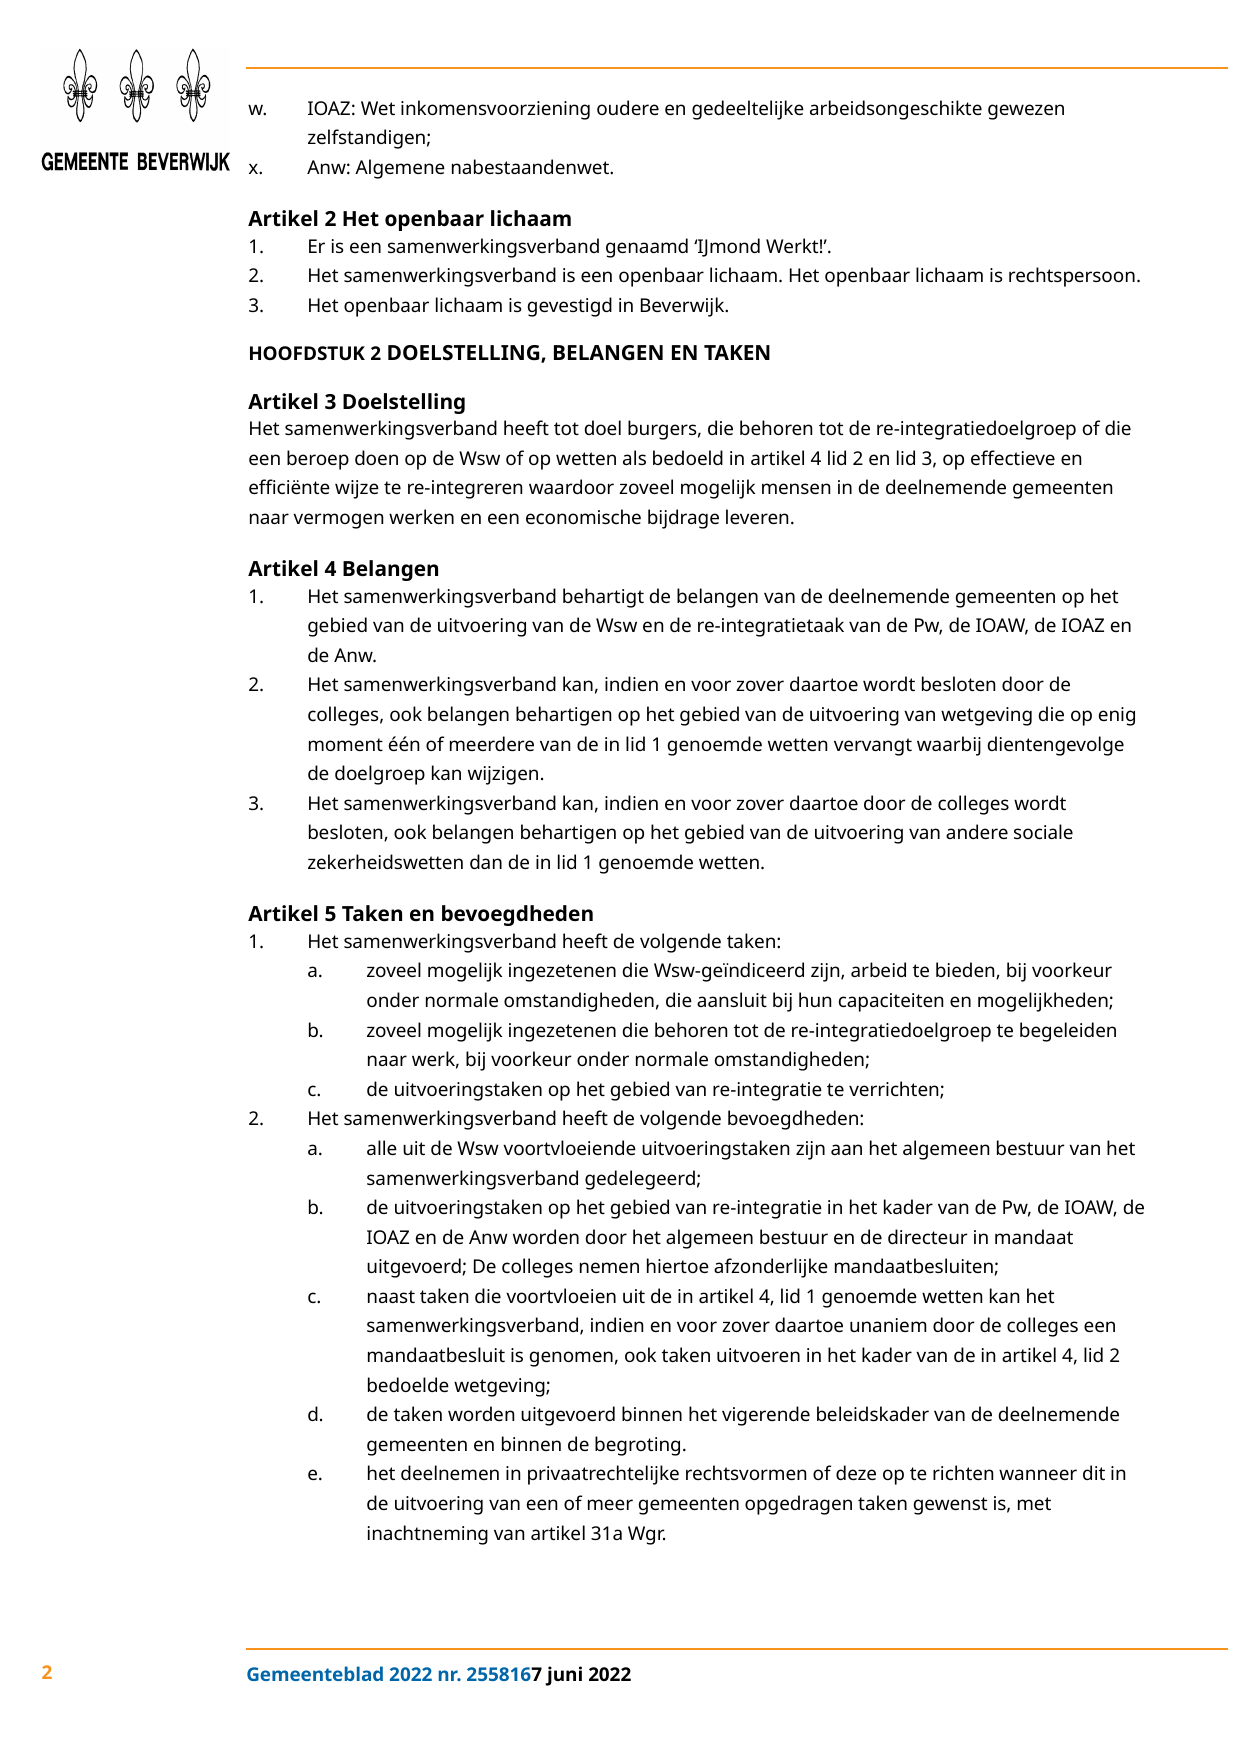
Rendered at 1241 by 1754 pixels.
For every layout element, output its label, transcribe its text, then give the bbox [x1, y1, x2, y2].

list de uitvoeringstaken op het gebied van re-integratie in het kader van de Pw, de IOAW, de IOAZ en de Anw worden door het algemeen bestuur en de directeur in mandaat uitgevoerd; De colleges nemen hiertoe afzonderlijke mandaatbesluiten; [307, 1194, 1152, 1279]
list zoveel mogelijk ingezetenen die Wsw-geïndiceerd zijn, arbeid te bieden, bij voorkeur onder normale omstandigheden, die aansluit bij hun capaciteiten en mogelijkheden; [307, 958, 1152, 1013]
list Het samenwerkingsverband is een openbaar lichaam. Het openbaar lichaam is rechtspersoon. [248, 262, 1152, 288]
list het deelnemen in privaatrechtelijke rechtsvormen of deze op te richten wanneer dit in de uitvoering van een of meer gemeenten opgedragen taken gewenst is, met inachtneming van artikel 31a Wgr. [307, 1461, 1152, 1545]
list alle uit de Wsw voortvloeiende uitvoeringstaken zijn aan het algemeen bestuur van het samenwerkingsverband gedelegeerd; [307, 1135, 1152, 1190]
list zoveel mogelijk ingezetenen die behoren tot de re-integratiedoelgroep te begeleiden naar werk, bij voorkeur onder normale omstandigheden; [307, 1017, 1152, 1072]
list Anw: Algemene nabestaandenwet. [248, 154, 1152, 180]
text HOOFDSTUK 2 DOELSTELLING, BELANGEN EN TAKEN [248, 338, 1152, 366]
list Er is een samenwerkingsverband genaamd ‘IJmond Werkt!’. [248, 233, 1152, 258]
list Het samenwerkingsverband behartigt de belangen van de deelnemende gemeenten op het gebied van de uitvoering van de Wsw en de re-integratietaak van de Pw, de IOAW, de IOAZ en de Anw. [248, 583, 1152, 668]
list Het openbaar lichaam is gevestigd in Beverwijk. [248, 292, 1152, 318]
list IOAZ: Wet inkomensvoorziening oudere en gedeeltelijke arbeidsongeschikte gewezen zelfstandigen; [248, 95, 1152, 150]
picture [41, 47, 231, 172]
list Het samenwerkingsverband heeft de volgende bevoegdheden: [248, 1106, 1152, 1131]
text Artikel 5 Taken en bevoegdheden [248, 899, 1152, 928]
text Het samenwerkingsverband heeft tot doel burgers, die behoren tot de re-integratiedoelgroep of die een beroep doen op de Wsw of op wetten als bedoeld in artikel 4 lid 2 en lid 3, op effectieve en efficiënte wijze te re-integreren waardoor zoveel mogelijk mensen in de deelnemende gemeenten naar vermogen werken en een economische bijdrage leveren. [248, 415, 1152, 530]
text Artikel 3 Doelstelling [248, 387, 1152, 415]
list naast taken die voortvloeien uit de in artikel 4, lid 1 genoemde wetten kan het samenwerkingsverband, indien en voor zover daartoe unaniem door de colleges een mandaatbesluit is genomen, ook taken uitvoeren in het kader van de in artikel 4, lid 2 bedoelde wetgeving; [307, 1283, 1152, 1397]
list de taken worden uitgevoerd binnen het vigerende beleidskader van de deelnemende gemeenten en binnen de begroting. [307, 1401, 1152, 1457]
list de uitvoeringstaken op het gebied van re-integratie te verrichten; [307, 1076, 1152, 1102]
list Het samenwerkingsverband heeft de volgende taken: [248, 928, 1152, 954]
list Het samenwerkingsverband kan, indien en voor zover daartoe door de colleges wordt besloten, ook belangen behartigen op het gebied van de uitvoering van andere sociale zekerheidswetten dan de in lid 1 genoemde wetten. [248, 790, 1152, 875]
list Het samenwerkingsverband kan, indien en voor zover daartoe wordt besloten door de colleges, ook belangen behartigen op het gebied van de uitvoering van wetgeving die op enig moment één of meerdere van de in lid 1 genoemde wetten vervangt waarbij dientengevolge de doelgroep kan wijzigen. [248, 672, 1152, 786]
text Artikel 4 Belangen [248, 554, 1152, 583]
text Artikel 2 Het openbaar lichaam [248, 204, 1152, 233]
